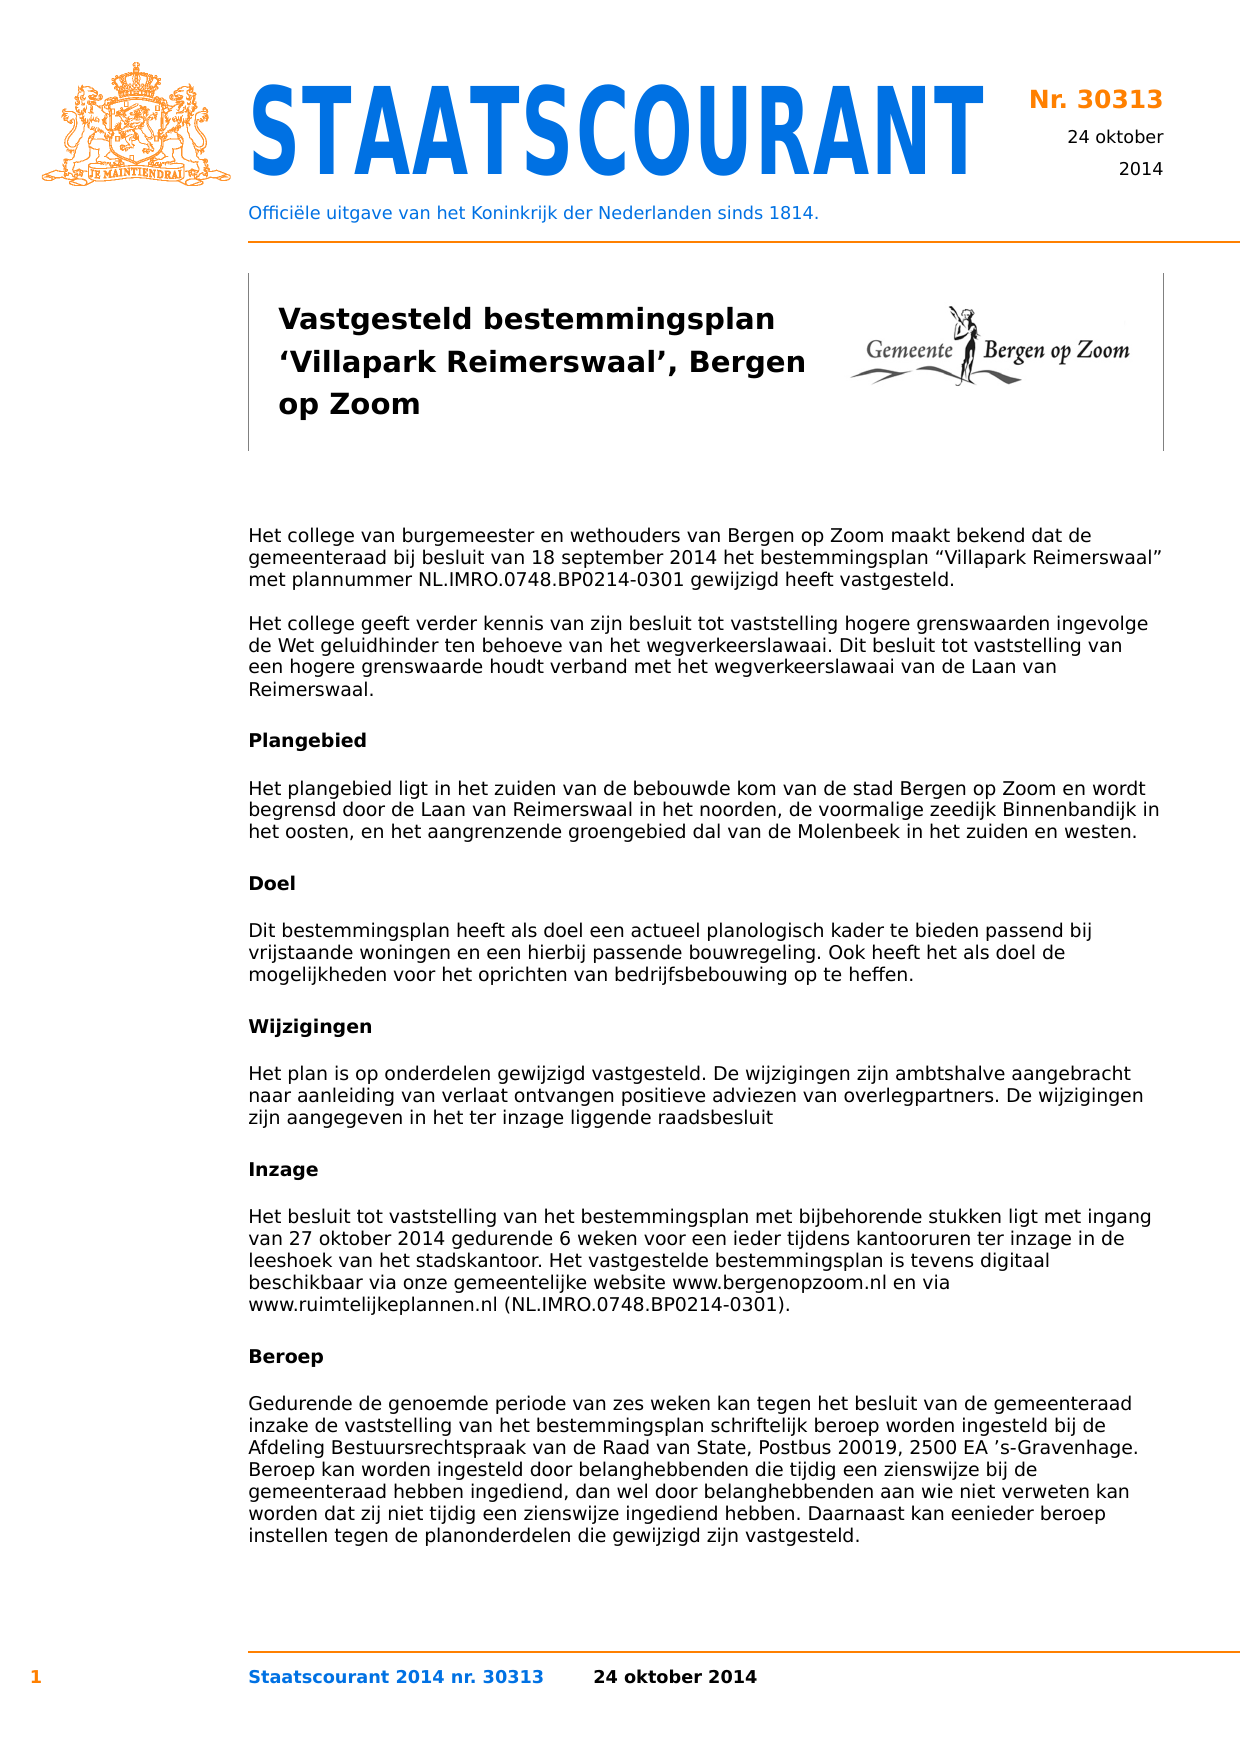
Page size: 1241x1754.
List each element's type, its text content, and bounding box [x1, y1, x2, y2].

text Gedurende de genoemde periode van zes weken kan tegen het besluit van de gemeenteraad inzake de vaststelling van het bestemmingsplan schriftelijk beroep worden ingesteld bij de Afdeling Bestuursrechtspraak van de Raad van State, Postbus 20019, 2500 EA ’s-Gravenhage. Beroep kan worden ingesteld door belanghebbenden die tijdig een zienswijze bij de gemeenteraad hebben ingediend, dan wel door belanghebbenden aan wie niet verweten kan worden dat zij niet tijdig een zienswijze ingediend hebben. Daarnaast kan eenieder beroep instellen tegen de planonderdelen die gewijzigd zijn vastgesteld. [248, 1393, 1163, 1547]
table_cell 24 oktober [998, 121, 1240, 153]
table_cell Officiële uitgave van het Koninkrijk der Nederlanden sinds 1814. [248, 203, 1240, 241]
picture [844, 302, 1134, 391]
text Het college van burgemeester en wethouders van Bergen op Zoom maakt bekend dat de gemeenteraad bij besluit van 18 september 2014 het bestemmingsplan “Villapark Reimerswaal” met plannummer NL.IMRO.0748.BP0214-0301 gewijzigd heeft vastgesteld. [248, 525, 1163, 591]
subtitle Doel [248, 873, 1163, 895]
table_cell 2014 [998, 153, 1240, 203]
text Het plangebied ligt in het zuiden van de bebouwde kom van de stad Bergen op Zoom en wordt begrensd door de Laan van Reimerswaal in het noorden, de voormalige zeedijk Binnenbandijk in het oosten, en het aangrenzende groengebied dal van de Molenbeek in het zuiden en westen. [248, 777, 1163, 843]
subtitle Plangebied [248, 730, 1163, 752]
text Het besluit tot vaststelling van het bestemmingsplan met bijbehorende stukken ligt met ingang van 27 oktober 2014 gedurende 6 weken voor een ieder tijdens kantooruren ter inzage in de leeshoek van het stadskantoor. Het vastgestelde bestemmingsplan is tevens digitaal beschikbaar via onze gemeentelijke website www.bergenopzoom.nl en via www.ruimtelijkeplannen.nl (NL.IMRO.0748.BP0214-0301). [248, 1206, 1163, 1316]
picture [41, 62, 231, 186]
subtitle Wijzigingen [248, 1016, 1163, 1038]
subtitle Beroep [248, 1346, 1163, 1368]
subtitle Vastgesteld bestemmingsplan ‘Villapark Reimerswaal’, Bergen op Zoom [249, 273, 1163, 451]
table_header Nr. 30313 [998, 62, 1240, 121]
table_header STAATSCOURANT [248, 62, 998, 203]
text Dit bestemmingsplan heeft als doel een actueel planologisch kader te bieden passend bij vrijstaande woningen en een hierbij passende bouwregeling. Ook heeft het als doel de mogelijkheden voor het oprichten van bedrijfsbebouwing op te heffen. [248, 920, 1163, 986]
subtitle Inzage [248, 1159, 1163, 1181]
text Het college geeft verder kennis van zijn besluit tot vaststelling hogere grenswaarden ingevolge de Wet geluidhinder ten behoeve van het wegverkeerslawaai. Dit besluit tot vaststelling van een hogere grenswaarde houdt verband met het wegverkeerslawaai van de Laan van Reimerswaal. [248, 612, 1163, 700]
table_header [25, 62, 248, 241]
text Het plan is op onderdelen gewijzigd vastgesteld. De wijzigingen zijn ambtshalve aangebracht naar aanleiding van verlaat ontvangen positieve adviezen van overlegpartners. De wijzigingen zijn aangegeven in het ter inzage liggende raadsbesluit [248, 1063, 1163, 1129]
